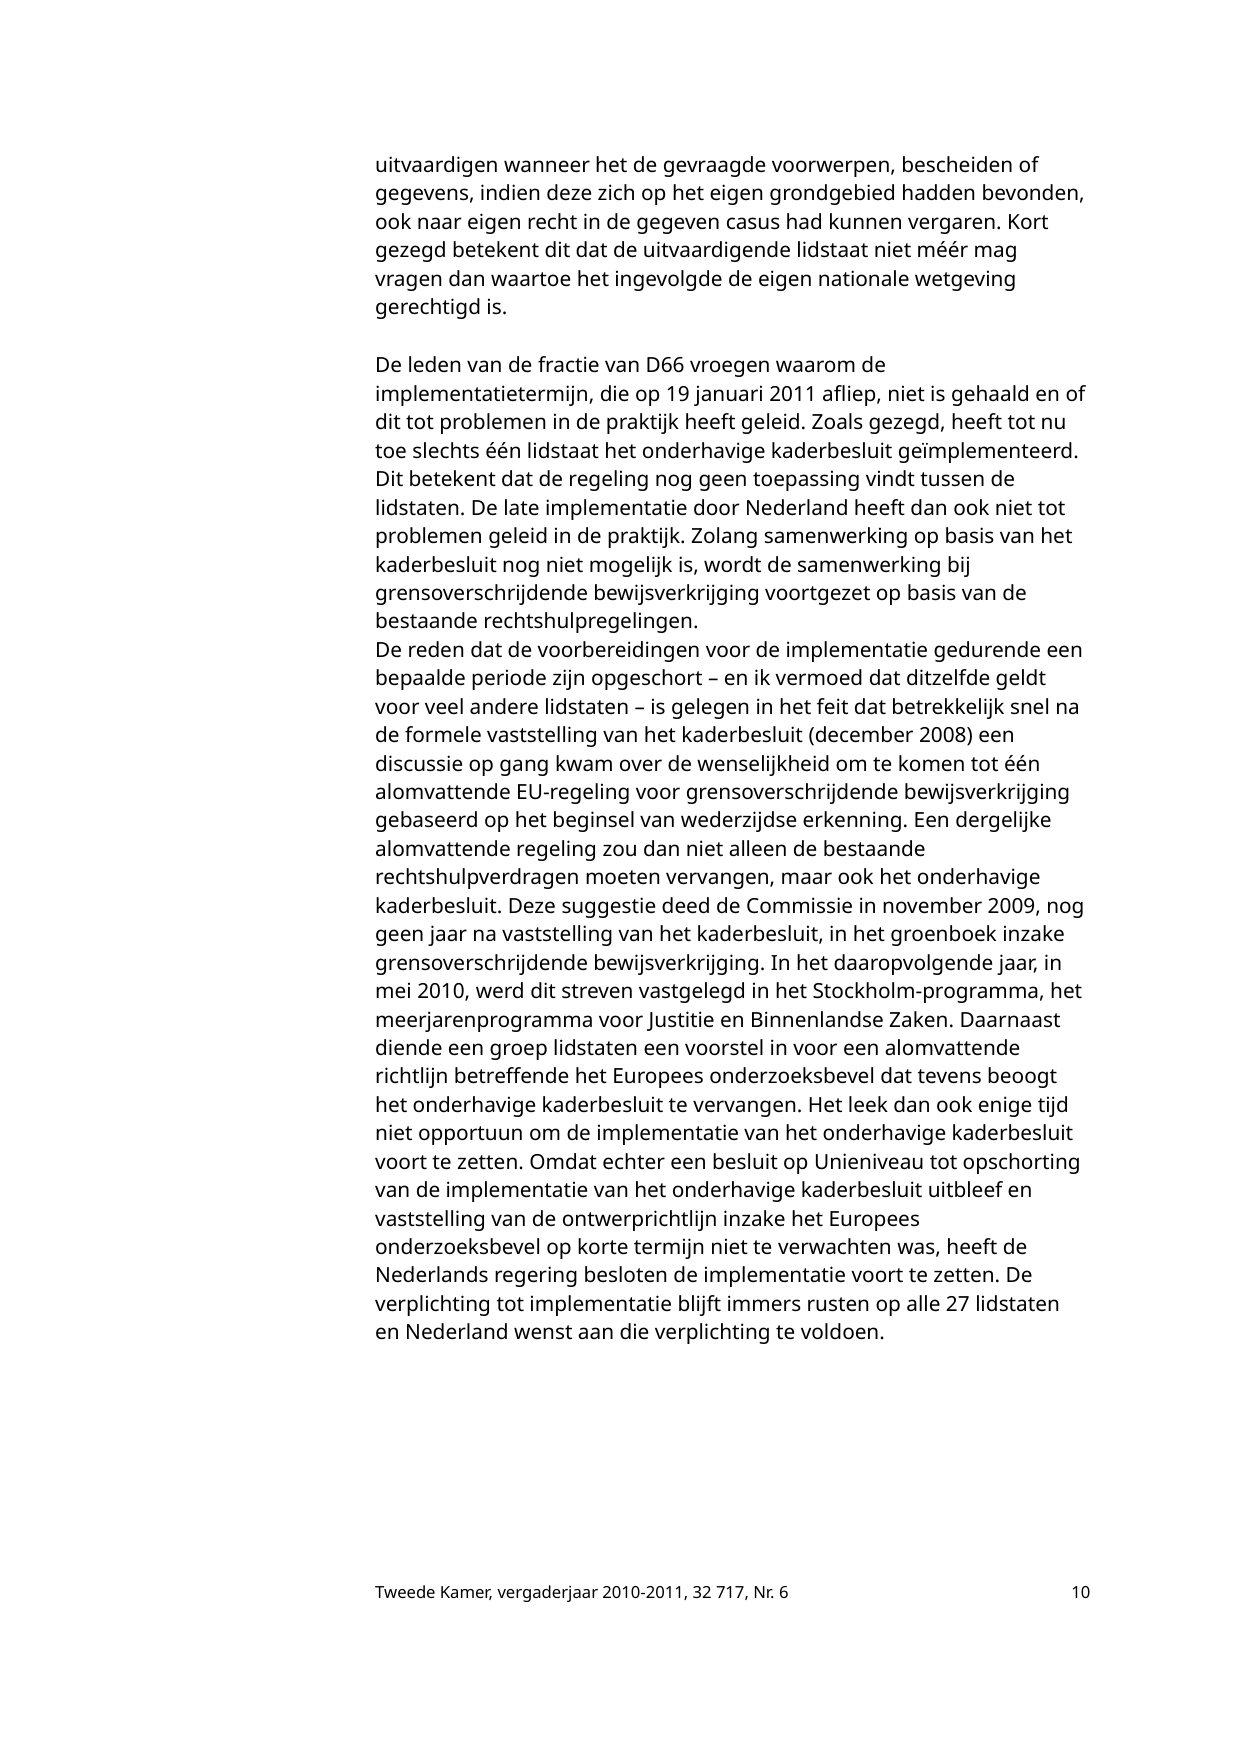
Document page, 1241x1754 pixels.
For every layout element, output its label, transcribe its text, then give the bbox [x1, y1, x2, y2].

text De leden van de fractie van D66 vroegen waarom de implementatietermijn, die op 19 januari 2011 afliep, niet is gehaald en of dit tot problemen in de praktijk heeft geleid. Zoals gezegd, heeft tot nu toe slechts één lidstaat het onderhavige kaderbesluit geïmplementeerd. Dit betekent dat de regeling nog geen toepassing vindt tussen de lidstaten. De late implementatie door Nederland heeft dan ook niet tot problemen geleid in de praktijk. Zolang samenwerking op basis van het kaderbesluit nog niet mogelijk is, wordt de samenwerking bij grensoverschrijdende bewijsverkrijging voortgezet op basis van de bestaande rechtshulpregelingen. [375, 351, 1090, 635]
text uitvaardigen wanneer het de gevraagde voorwerpen, bescheiden of gegevens, indien deze zich op het eigen grondgebied hadden bevonden, ook naar eigen recht in de gegeven casus had kunnen vergaren. Kort gezegd betekent dit dat de uitvaardigende lidstaat niet méér mag vragen dan waartoe het ingevolgde de eigen nationale wetgeving gerechtigd is. [375, 150, 1090, 321]
text De reden dat de voorbereidingen voor de implementatie gedurende een bepaalde periode zijn opgeschort – en ik vermoed dat ditzelfde geldt voor veel andere lidstaten – is gelegen in het feit dat betrekkelijk snel na de formele vaststelling van het kaderbesluit (december 2008) een discussie op gang kwam over de wenselijkheid om te komen tot één alomvattende EU-regeling voor grensoverschrijdende bewijsverkrijging gebaseerd op het beginsel van wederzijdse erkenning. Een dergelijke alomvattende regeling zou dan niet alleen de bestaande rechtshulpverdragen moeten vervangen, maar ook het onderhavige kaderbesluit. Deze suggestie deed de Commissie in november 2009, nog geen jaar na vaststelling van het kaderbesluit, in het groenboek inzake grensoverschrijdende bewijsverkrijging. In het daaropvolgende jaar, in mei 2010, werd dit streven vastgelegd in het Stockholm-programma, het meerjarenprogramma voor Justitie en Binnenlandse Zaken. Daarnaast diende een groep lidstaten een voorstel in voor een alomvattende richtlijn betreffende het Europees onderzoeksbevel dat tevens beoogt het onderhavige kaderbesluit te vervangen. Het leek dan ook enige tijd niet opportuun om de implementatie van het onderhavige kaderbesluit voort te zetten. Omdat echter een besluit op Unieniveau tot opschorting van de implementatie van het onderhavige kaderbesluit uitbleef en vaststelling van de ontwerprichtlijn inzake het Europees onderzoeksbevel op korte termijn niet te verwachten was, heeft de Nederlands regering besloten de implementatie voort te zetten. De verplichting tot implementatie blijft immers rusten op alle 27 lidstaten en Nederland wenst aan die verplichting te voldoen. [375, 635, 1090, 1346]
